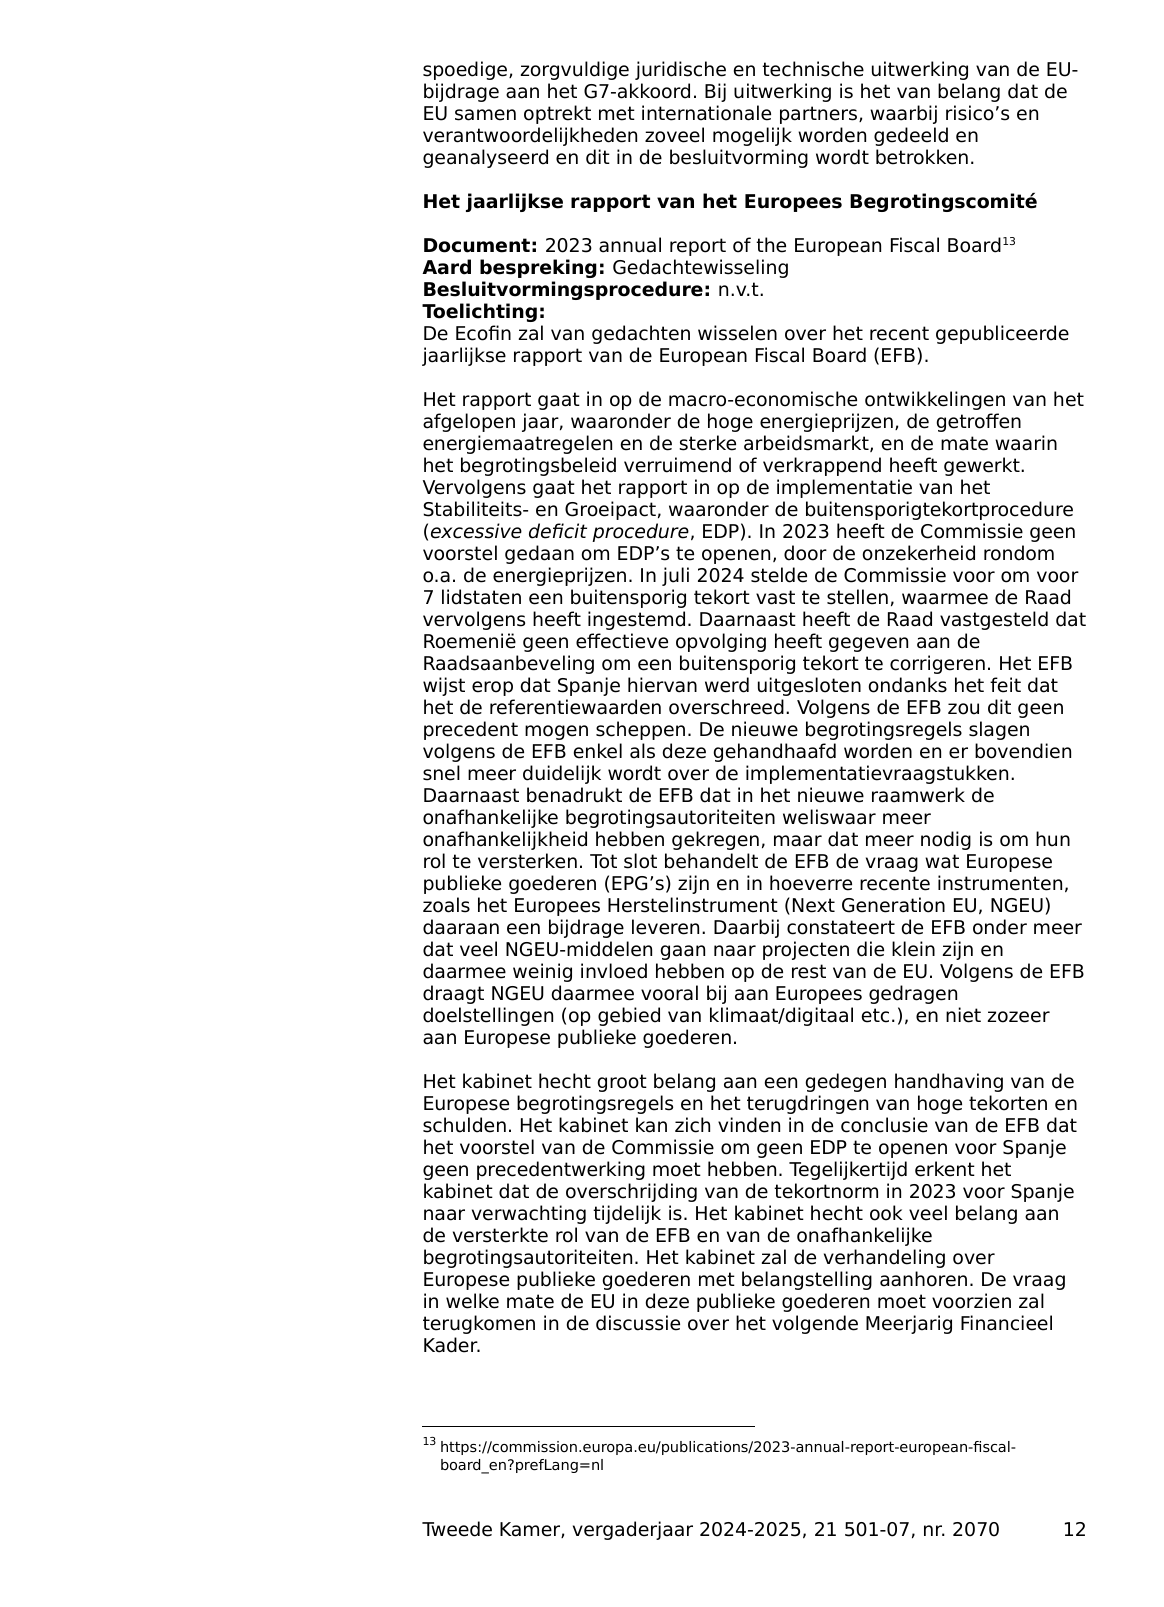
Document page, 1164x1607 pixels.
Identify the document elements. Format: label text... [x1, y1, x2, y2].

text https://commission.europa.eu/publications/2023-annual-report-european-fiscal-board_en?prefLang=nl [422, 1435, 1087, 1474]
text Aard bespreking: Gedachtewisseling [422, 257, 1087, 279]
subtitle Het jaarlijkse rapport van het Europees Begrotingscomité [422, 191, 1087, 213]
text Het rapport gaat in op de macro-economische ontwikkelingen van het afgelopen jaar, waaronder de hoge energieprijzen, de getroffen energiemaatregelen en de sterke arbeidsmarkt, en de mate waarin het begrotingsbeleid verruimend of verkrappend heeft gewerkt. Vervolgens gaat het rapport in op de implementatie van het Stabiliteits- en Groeipact, waaronder de buitensporigtekortprocedure (excessive deficit procedure, EDP). In 2023 heeft de Commissie geen voorstel gedaan om EDP’s te openen, door de onzekerheid rondom o.a. de energieprijzen. In juli 2024 stelde de Commissie voor om voor 7 lidstaten een buitensporig tekort vast te stellen, waarmee de Raad vervolgens heeft ingestemd. Daarnaast heeft de Raad vastgesteld dat Roemenië geen effectieve opvolging heeft gegeven aan de Raadsaanbeveling om een buitensporig tekort te corrigeren. Het EFB wijst erop dat Spanje hiervan werd uitgesloten ondanks het feit dat het de referentiewaarden overschreed. Volgens de EFB zou dit geen precedent mogen scheppen. De nieuwe begrotingsregels slagen volgens de EFB enkel als deze gehandhaafd worden en er bovendien snel meer duidelijk wordt over de implementatievraagstukken. Daarnaast benadrukt de EFB dat in het nieuwe raamwerk de onafhankelijke begrotingsautoriteiten weliswaar meer onafhankelijkheid hebben gekregen, maar dat meer nodig is om hun rol te versterken. Tot slot behandelt de EFB de vraag wat Europese publieke goederen (EPG’s) zijn en in hoeverre recente instrumenten, zoals het Europees Herstelinstrument (Next Generation EU, NGEU) daaraan een bijdrage leveren. Daarbij constateert de EFB onder meer dat veel NGEU-middelen gaan naar projecten die klein zijn en daarmee weinig invloed hebben op de rest van de EU. Volgens de EFB draagt NGEU daarmee vooral bij aan Europees gedragen doelstellingen (op gebied van klimaat/digitaal etc.), en niet zozeer aan Europese publieke goederen. [422, 389, 1087, 1049]
text Besluitvormingsprocedure: n.v.t. [422, 279, 1087, 301]
text De Ecofin zal van gedachten wisselen over het recent gepubliceerde jaarlijkse rapport van de European Fiscal Board (EFB). [422, 323, 1087, 367]
text Toelichting: [422, 301, 1087, 323]
text Het kabinet hecht groot belang aan een gedegen handhaving van de Europese begrotingsregels en het terugdringen van hoge tekorten en schulden. Het kabinet kan zich vinden in de conclusie van de EFB dat het voorstel van de Commissie om geen EDP te openen voor Spanje geen precedentwerking moet hebben. Tegelijkertijd erkent het kabinet dat de overschrijding van de tekortnorm in 2023 voor Spanje naar verwachting tijdelijk is. Het kabinet hecht ook veel belang aan de versterkte rol van de EFB en van de onafhankelijke begrotingsautoriteiten. Het kabinet zal de verhandeling over Europese publieke goederen met belangstelling aanhoren. De vraag in welke mate de EU in deze publieke goederen moet voorzien zal terugkomen in de discussie over het volgende Meerjarig Financieel Kader. [422, 1071, 1087, 1357]
text spoedige, zorgvuldige juridische en technische uitwerking van de EU-bijdrage aan het G7-akkoord. Bij uitwerking is het van belang dat de EU samen optrekt met internationale partners, waarbij risico’s en verantwoordelijkheden zoveel mogelijk worden gedeeld en geanalyseerd en dit in de besluitvorming wordt betrokken. [422, 59, 1087, 169]
text Document: 2023 annual report of the European Fiscal Board [422, 235, 1087, 257]
